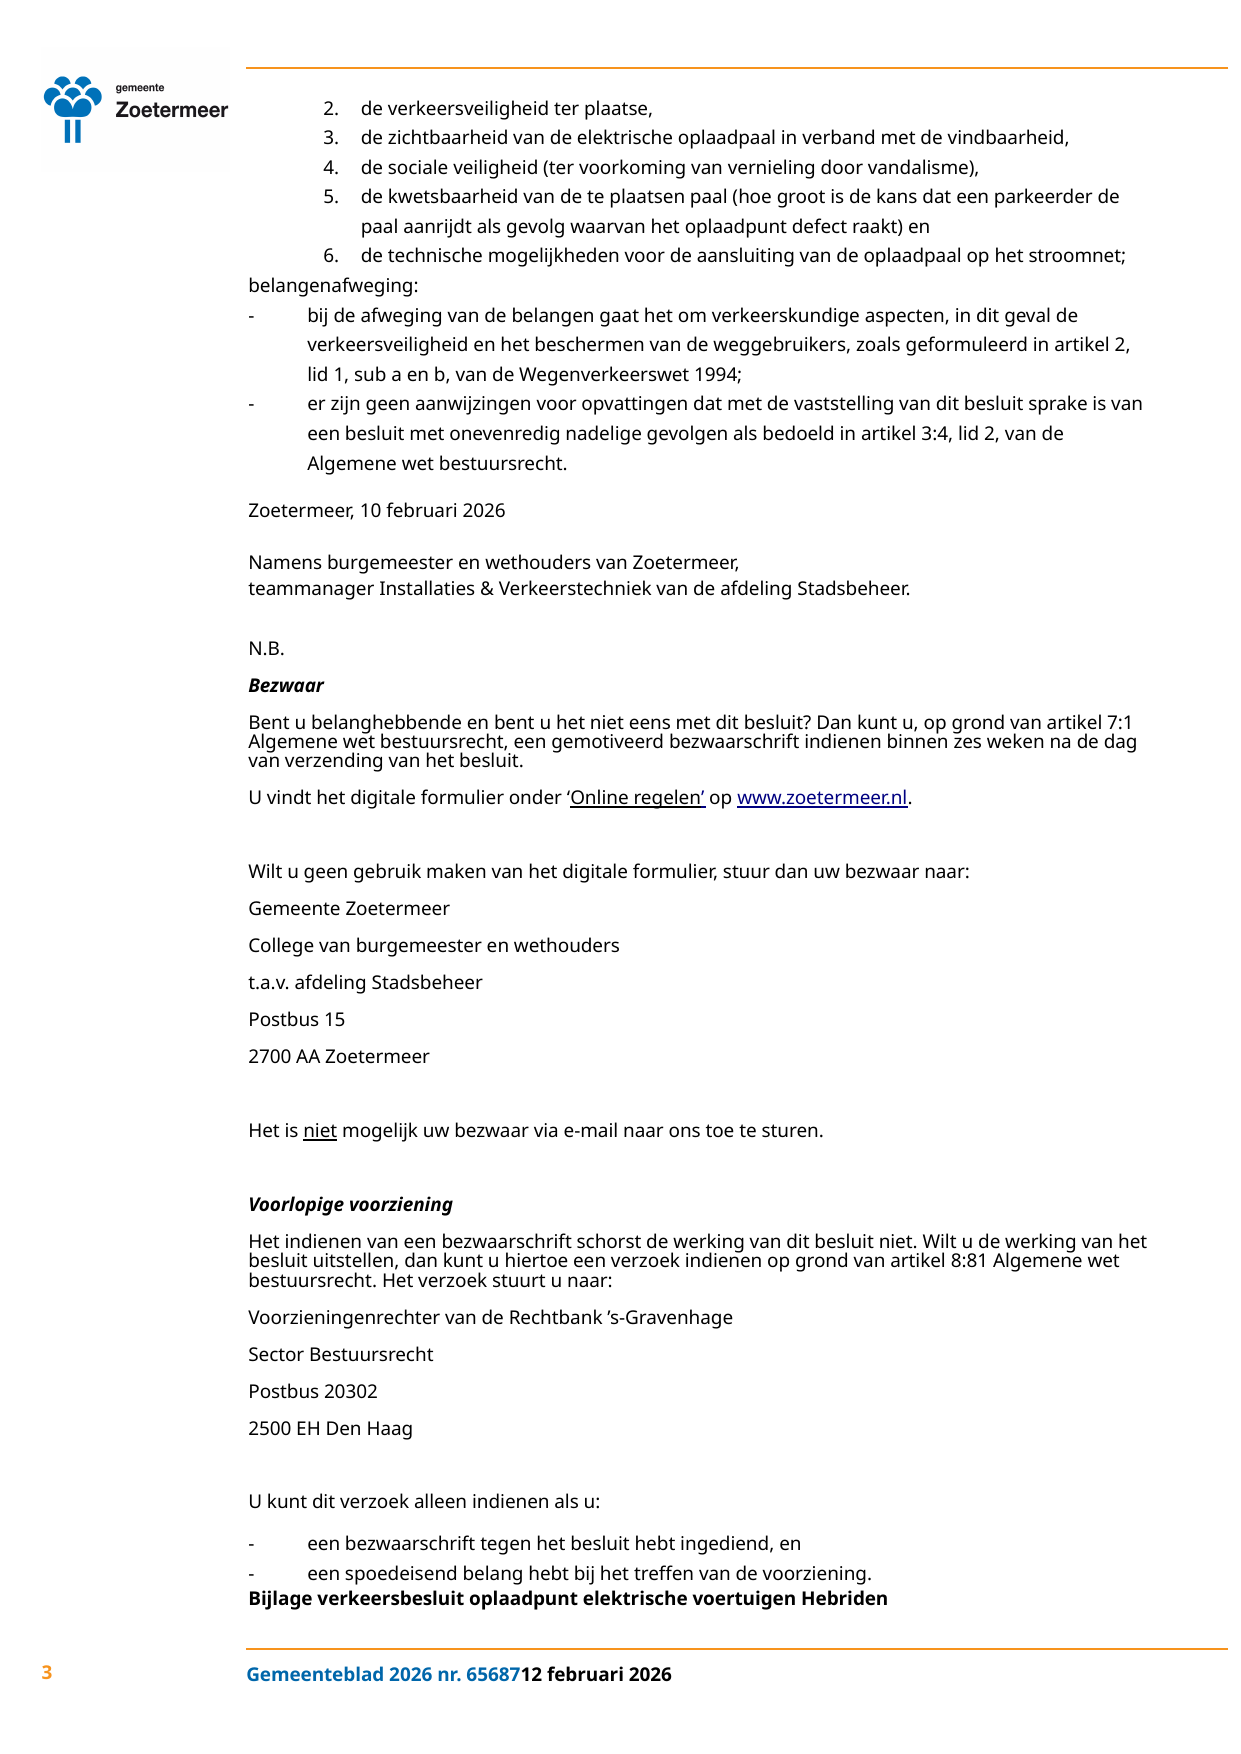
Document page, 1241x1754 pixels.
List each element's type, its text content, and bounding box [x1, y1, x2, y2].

text Gemeente Zoetermeer [248, 900, 1152, 919]
text Bezwaar [248, 677, 1152, 696]
list de sociale veiligheid (ter voorkoming van vernieling door vandalisme), [323, 154, 1152, 180]
text 2500 EH Den Haag [248, 1419, 1152, 1439]
text Voorlopige voorziening [248, 1196, 1152, 1215]
list een spoedeisend belang hebt bij het treffen van de voorziening. [248, 1560, 1152, 1586]
text Postbus 20302 [248, 1383, 1152, 1402]
text Namens burgemeester en wethouders van Zoetermeer, [248, 549, 1152, 575]
text N.B. [248, 640, 1152, 659]
text Postbus 15 [248, 1011, 1152, 1031]
text Het indienen van een bezwaarschrift schorst de werking van dit besluit niet. Wilt u de werking van het besluit uitstellen, dan kunt u hiertoe een verzoek indienen op grond van artikel 8:81 Algemene wet bestuursrecht. Het verzoek stuurt u naar: [248, 1233, 1152, 1291]
picture [41, 47, 231, 172]
text teammanager Installaties & Verkeerstechniek van de afdeling Stadsbeheer. [248, 575, 1152, 601]
text Bijlage verkeersbesluit oplaadpunt elektrische voertuigen Hebriden [248, 1590, 1152, 1609]
text belangenafweging: [248, 272, 1152, 298]
list de technische mogelijkheden voor de aansluiting van de oplaadpaal op het stroomnet; [323, 243, 1152, 268]
text Voorzieningenrechter van de Rechtbank ’s-Gravenhage [248, 1309, 1152, 1328]
text U vindt het digitale formulier onder ‘Online regelen’ op www.zoetermeer.nl. [248, 789, 1152, 809]
text 2700 AA Zoetermeer [248, 1048, 1152, 1067]
text t.a.v. afdeling Stadsbeheer [248, 974, 1152, 993]
list de kwetsbaarheid van de te plaatsen paal (hoe groot is de kans dat een parkeerder de paal aanrijdt als gevolg waarvan het oplaadpunt defect raakt) en [323, 183, 1152, 239]
text Sector Bestuursrecht [248, 1346, 1152, 1365]
text Het is niet mogelijk uw bezwaar via e-mail naar ons toe te sturen. [248, 1122, 1152, 1141]
text U kunt dit verzoek alleen indienen als u: [248, 1493, 1152, 1513]
text Bent u belanghebbende en bent u het niet eens met dit besluit? Dan kunt u, op grond van artikel 7:1 Algemene wet bestuursrecht, een gemotiveerd bezwaarschrift indienen binnen zes weken na de dag van verzending van het besluit. [248, 714, 1152, 772]
text Wilt u geen gebruik maken van het digitale formulier, stuur dan uw bezwaar naar: [248, 863, 1152, 883]
list de zichtbaarheid van de elektrische oplaadpaal in verband met de vindbaarheid, [323, 124, 1152, 150]
text Zoetermeer, 10 februari 2026 [248, 498, 1152, 523]
list een bezwaarschrift tegen het besluit hebt ingediend, en [248, 1531, 1152, 1556]
list bij de afweging van de belangen gaat het om verkeerskundige aspecten, in dit geval de verkeersveiligheid en het beschermen van de weggebruikers, zoals geformuleerd in artikel 2, lid 1, sub a en b, van de Wegenverkeerswet 1994; [248, 302, 1152, 387]
text College van burgemeester en wethouders [248, 937, 1152, 957]
list de verkeersveiligheid ter plaatse, [323, 95, 1152, 121]
list er zijn geen aanwijzingen voor opvattingen dat met de vaststelling van dit besluit sprake is van een besluit met onevenredig nadelige gevolgen als bedoeld in artikel 3:4, lid 2, van de Algemene wet bestuursrecht. [248, 391, 1152, 476]
